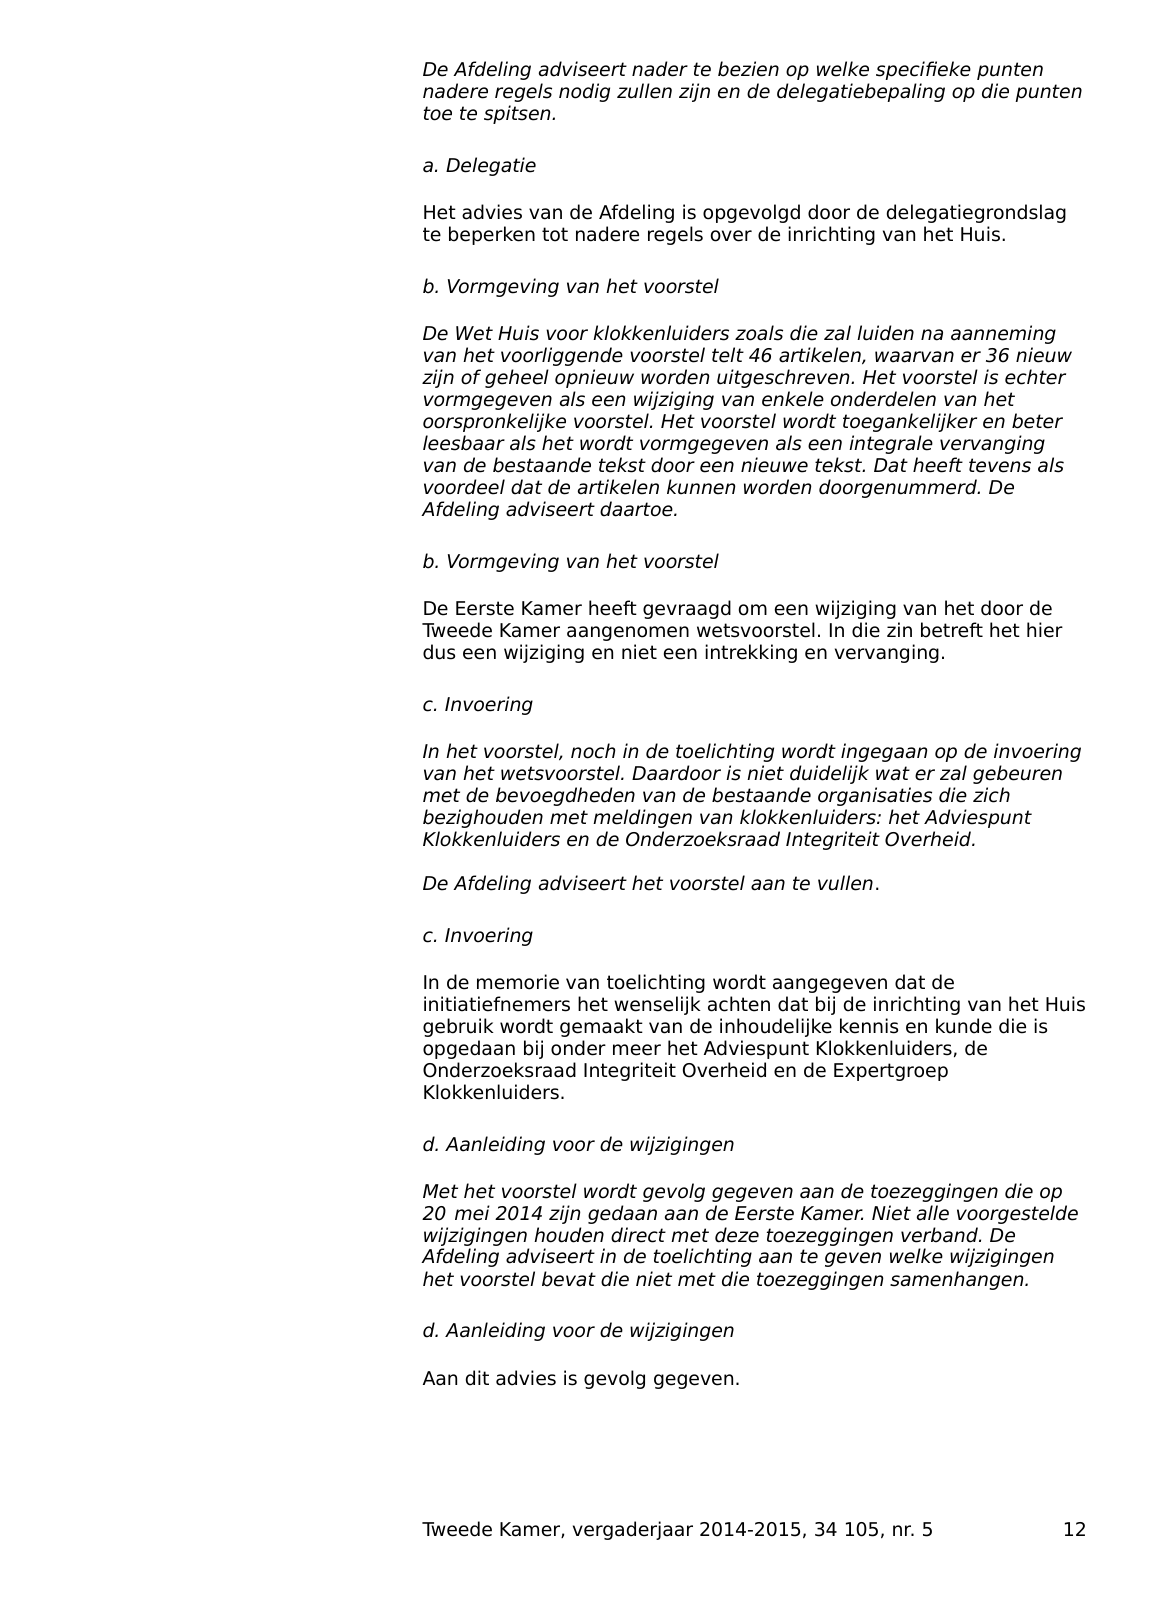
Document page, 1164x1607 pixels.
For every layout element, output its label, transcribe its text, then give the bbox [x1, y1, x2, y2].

subtitle c. Invoering [422, 694, 1087, 716]
subtitle a. Delegatie [422, 155, 1087, 177]
text In de memorie van toelichting wordt aangegeven dat de initiatiefnemers het wenselijk achten dat bij de inrichting van het Huis gebruik wordt gemaakt van de inhoudelijke kennis en kunde die is opgedaan bij onder meer het Adviespunt Klokkenluiders, de Onderzoeksraad Integriteit Overheid en de Expertgroep Klokkenluiders. [422, 972, 1087, 1103]
subtitle b. Vormgeving van het voorstel [422, 551, 1087, 573]
subtitle b. Vormgeving van het voorstel [422, 276, 1087, 298]
subtitle d. Aanleiding voor de wijzigingen [422, 1133, 1087, 1156]
text De Afdeling adviseert nader te bezien op welke specifieke punten nadere regels nodig zullen zijn en de delegatiebepaling op die punten toe te spitsen. [422, 59, 1087, 125]
text In het voorstel, noch in de toelichting wordt ingegaan op de invoering van het wetsvoorstel. Daardoor is niet duidelijk wat er zal gebeuren met de bevoegdheden van de bestaande organisaties die zich bezighouden met meldingen van klokkenluiders: het Adviespunt Klokkenluiders en de Onderzoeksraad Integriteit Overheid. [422, 741, 1087, 851]
text Het advies van de Afdeling is opgevolgd door de delegatiegrondslag te beperken tot nadere regels over de inrichting van het Huis. [422, 202, 1087, 246]
subtitle c. Invoering [422, 925, 1087, 947]
text De Afdeling adviseert het voorstel aan te vullen. [422, 873, 1087, 895]
subtitle d. Aanleiding voor de wijzigingen [422, 1320, 1087, 1342]
text Met het voorstel wordt gevolg gegeven aan de toezeggingen die op 20 mei 2014 zijn gedaan aan de Eerste Kamer. Niet alle voorgestelde wijzigingen houden direct met deze toezeggingen verband. De Afdeling adviseert in de toelichting aan te geven welke wijzigingen het voorstel bevat die niet met die toezeggingen samenhangen. [422, 1181, 1087, 1290]
text Aan dit advies is gevolg gegeven. [422, 1367, 1087, 1389]
text De Wet Huis voor klokkenluiders zoals die zal luiden na aanneming van het voorliggende voorstel telt 46 artikelen, waarvan er 36 nieuw zijn of geheel opnieuw worden uitgeschreven. Het voorstel is echter vormgegeven als een wijziging van enkele onderdelen van het oorspronkelijke voorstel. Het voorstel wordt toegankelijker en beter leesbaar als het wordt vormgegeven als een integrale vervanging van de bestaande tekst door een nieuwe tekst. Dat heeft tevens als voordeel dat de artikelen kunnen worden doorgenummerd. De Afdeling adviseert daartoe. [422, 323, 1087, 521]
text De Eerste Kamer heeft gevraagd om een wijziging van het door de Tweede Kamer aangenomen wetsvoorstel. In die zin betreft het hier dus een wijziging en niet een intrekking en vervanging. [422, 598, 1087, 664]
